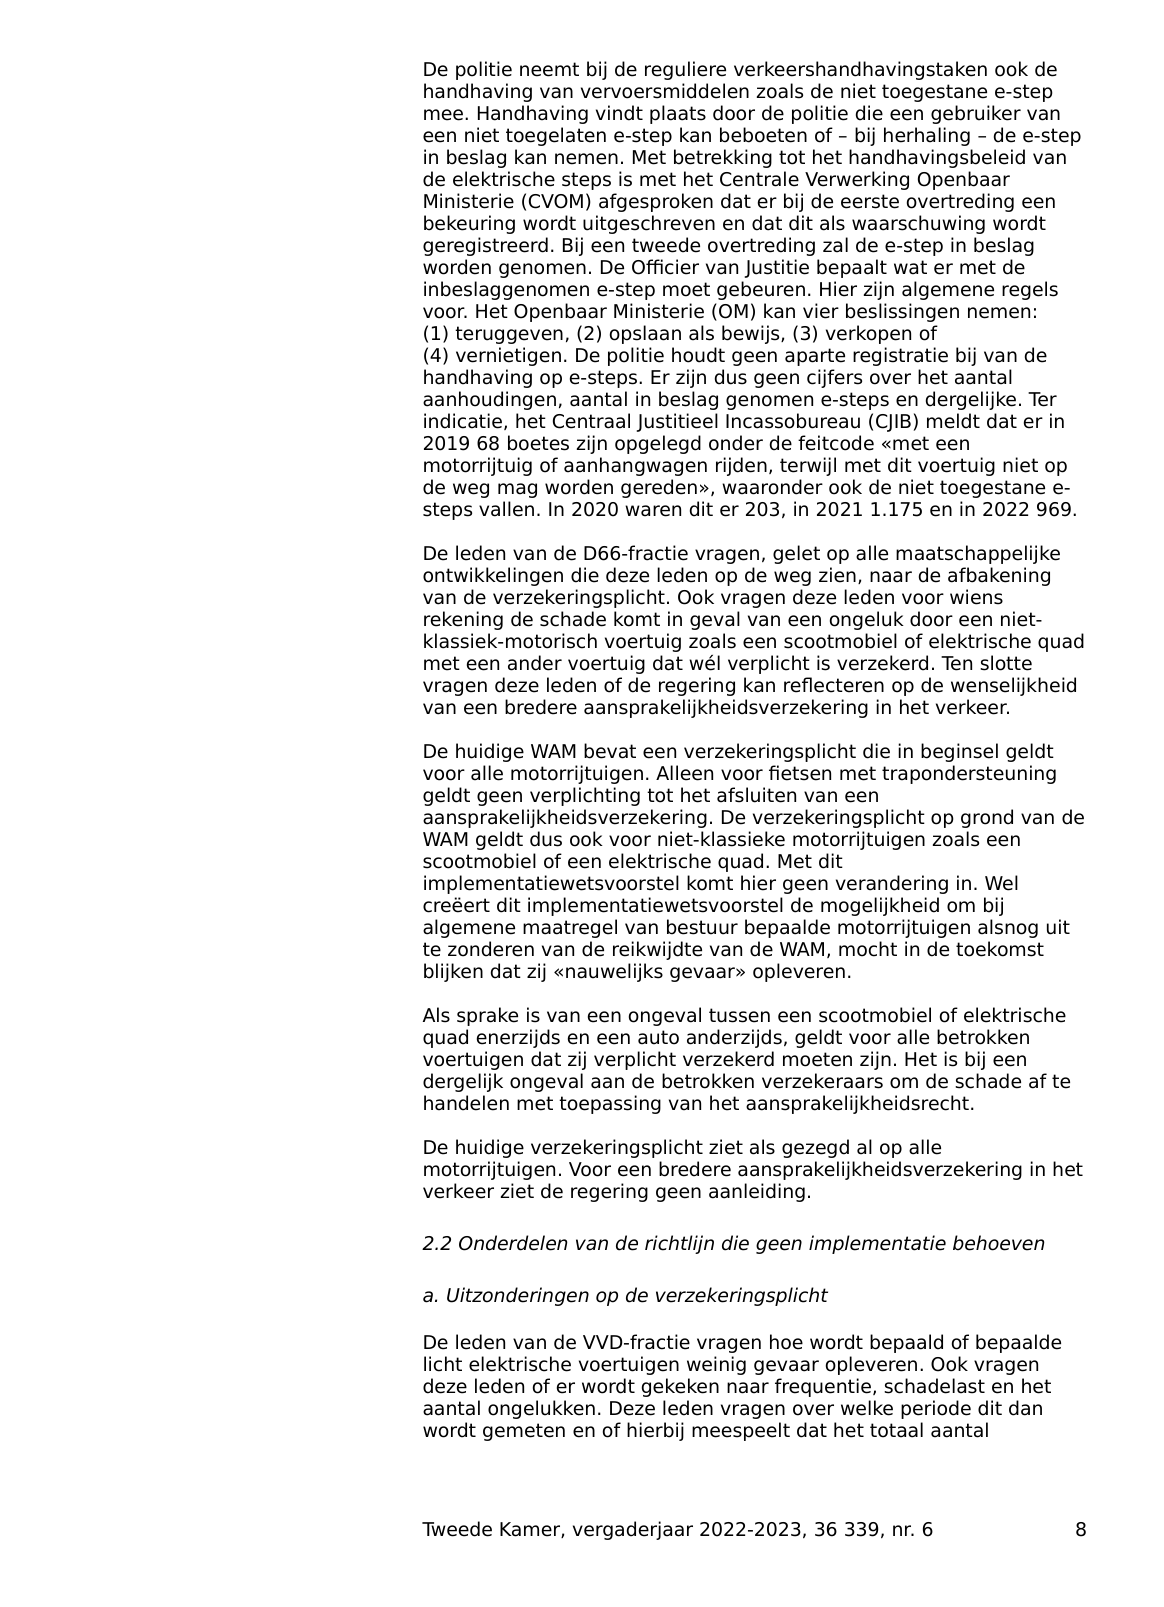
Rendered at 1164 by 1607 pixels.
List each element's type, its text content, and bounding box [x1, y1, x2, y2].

subtitle a. Uitzonderingen op de verzekeringsplicht [422, 1285, 1087, 1307]
text De leden van de VVD-fractie vragen hoe wordt bepaald of bepaalde licht elektrische voertuigen weinig gevaar opleveren. Ook vragen deze leden of er wordt gekeken naar frequentie, schadelast en het aantal ongelukken. Deze leden vragen over welke periode dit dan wordt gemeten en of hierbij meespeelt dat het totaal aantal [422, 1332, 1087, 1442]
text De leden van de D66-fractie vragen, gelet op alle maatschappelijke ontwikkelingen die deze leden op de weg zien, naar de afbakening van de verzekeringsplicht. Ook vragen deze leden voor wiens rekening de schade komt in geval van een ongeluk door een niet-klassiek-motorisch voertuig zoals een scootmobiel of elektrische quad met een ander voertuig dat wél verplicht is verzekerd. Ten slotte vragen deze leden of de regering kan reflecteren op de wenselijkheid van een bredere aansprakelijkheidsverzekering in het verkeer. [422, 543, 1087, 719]
text De huidige WAM bevat een verzekeringsplicht die in beginsel geldt voor alle motorrijtuigen. Alleen voor fietsen met trapondersteuning geldt geen verplichting tot het afsluiten van een aansprakelijkheidsverzekering. De verzekeringsplicht op grond van de WAM geldt dus ook voor niet-klassieke motorrijtuigen zoals een scootmobiel of een elektrische quad. Met dit implementatiewetsvoorstel komt hier geen verandering in. Wel creëert dit implementatiewetsvoorstel de mogelijkheid om bij algemene maatregel van bestuur bepaalde motorrijtuigen alsnog uit te zonderen van de reikwijdte van de WAM, mocht in de toekomst blijken dat zij «nauwelijks gevaar» opleveren. [422, 741, 1087, 983]
text De politie neemt bij de reguliere verkeershandhavingstaken ook de handhaving van vervoersmiddelen zoals de niet toegestane e-step mee. Handhaving vindt plaats door de politie die een gebruiker van een niet toegelaten e-step kan beboeten of – bij herhaling – de e-step in beslag kan nemen. Met betrekking tot het handhavingsbeleid van de elektrische steps is met het Centrale Verwerking Openbaar Ministerie (CVOM) afgesproken dat er bij de eerste overtreding een bekeuring wordt uitgeschreven en dat dit als waarschuwing wordt geregistreerd. Bij een tweede overtreding zal de e-step in beslag worden genomen. De Officier van Justitie bepaalt wat er met de inbeslaggenomen e-step moet gebeuren. Hier zijn algemene regels voor. Het Openbaar Ministerie (OM) kan vier beslissingen nemen: (1) teruggeven, (2) opslaan als bewijs, (3) verkopen of (4) vernietigen. De politie houdt geen aparte registratie bij van de handhaving op e-steps. Er zijn dus geen cijfers over het aantal aanhoudingen, aantal in beslag genomen e-steps en dergelijke. Ter indicatie, het Centraal Justitieel Incassobureau (CJIB) meldt dat er in 2019 68 boetes zijn opgelegd onder de feitcode «met een motorrijtuig of aanhangwagen rijden, terwijl met dit voertuig niet op de weg mag worden gereden», waaronder ook de niet toegestane e-steps vallen. In 2020 waren dit er 203, in 2021 1.175 en in 2022 969. [422, 59, 1087, 521]
text Als sprake is van een ongeval tussen een scootmobiel of elektrische quad enerzijds en een auto anderzijds, geldt voor alle betrokken voertuigen dat zij verplicht verzekerd moeten zijn. Het is bij een dergelijk ongeval aan de betrokken verzekeraars om de schade af te handelen met toepassing van het aansprakelijkheidsrecht. [422, 1005, 1087, 1115]
subtitle 2.2 Onderdelen van de richtlijn die geen implementatie behoeven [422, 1233, 1087, 1255]
text De huidige verzekeringsplicht ziet als gezegd al op alle motorrijtuigen. Voor een bredere aansprakelijkheidsverzekering in het verkeer ziet de regering geen aanleiding. [422, 1137, 1087, 1203]
